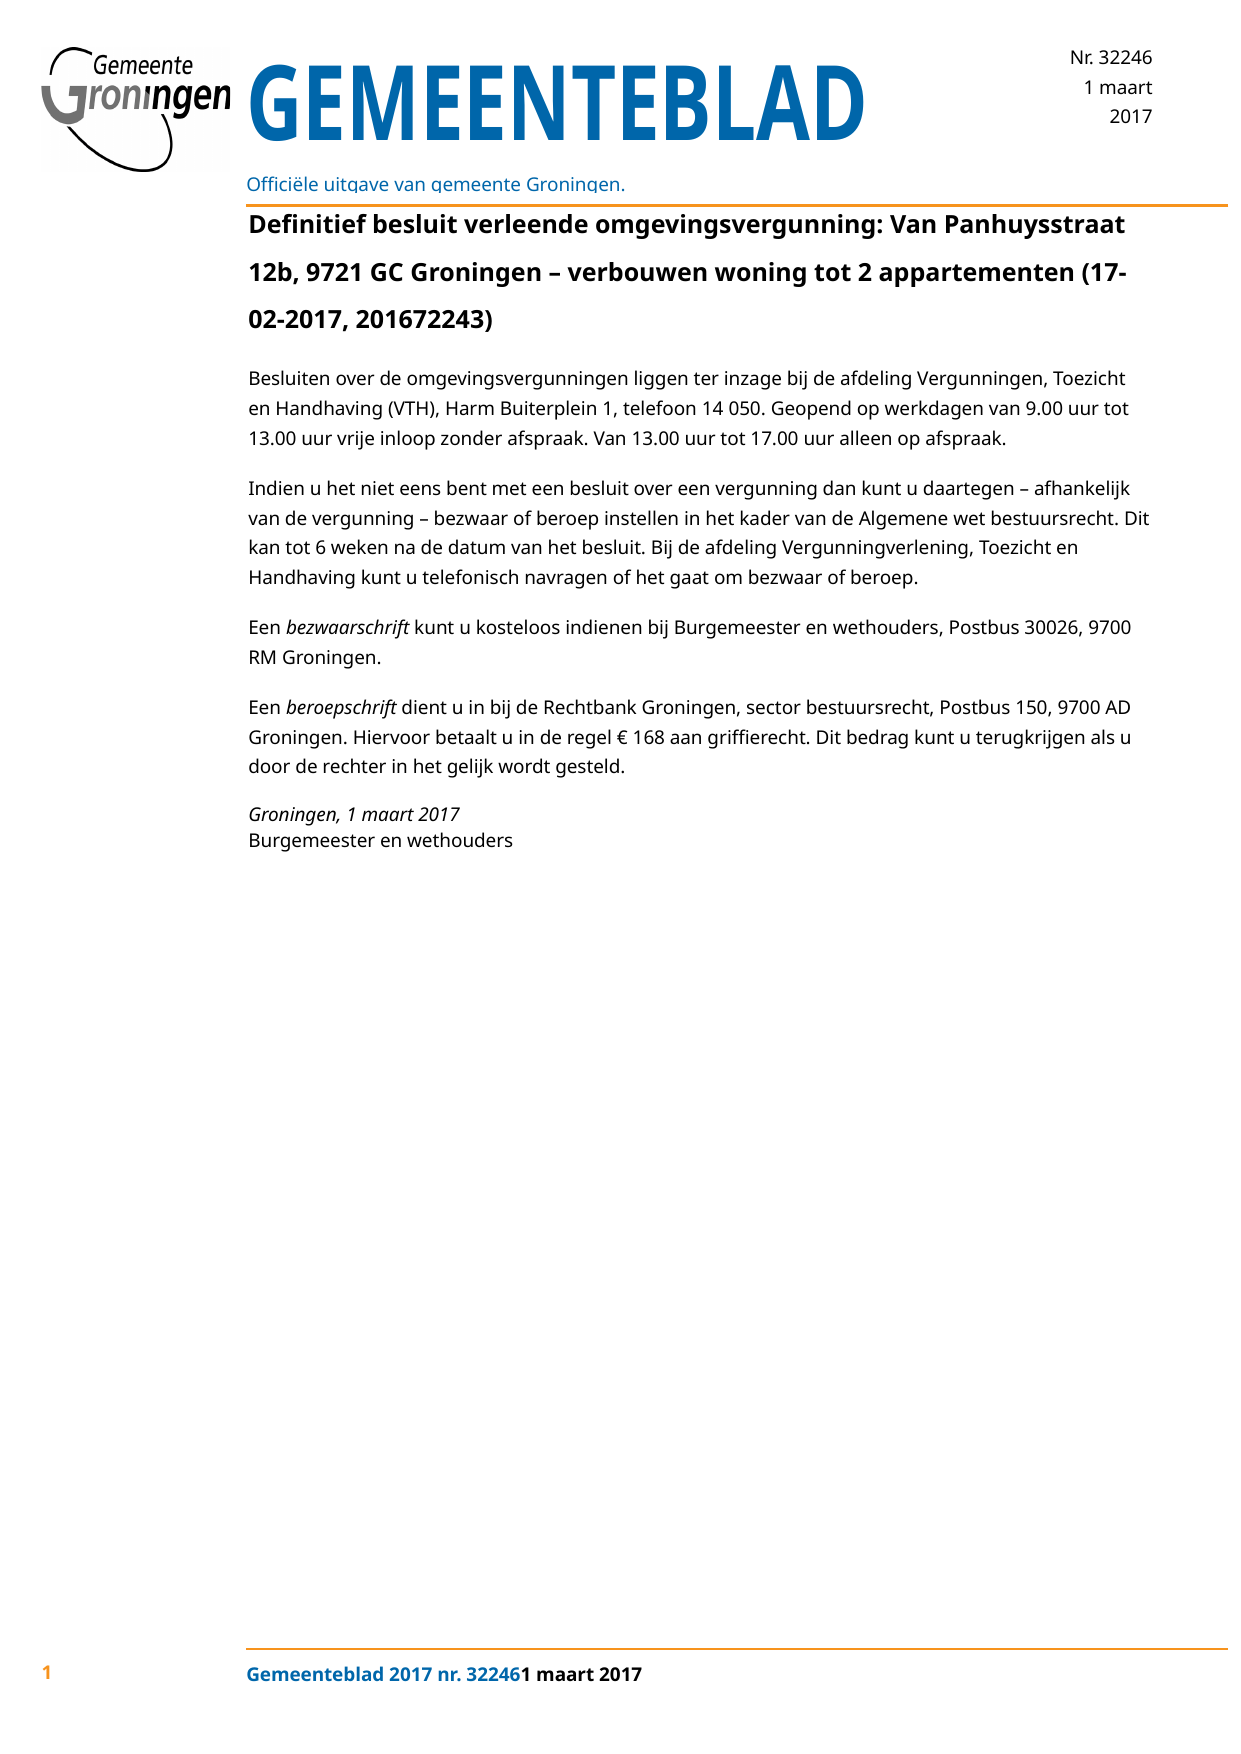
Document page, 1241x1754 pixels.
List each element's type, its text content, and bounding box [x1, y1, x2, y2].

text Definitief besluit verleende omgevingsvergunning: Van Panhuysstraat 12b, 9721 GC Groningen – verbouwen woning tot 2 appartementen (17-02-2017, 201672243) [248, 207, 1152, 336]
text Een beroepschrift dient u in bij de Rechtbank Groningen, sector bestuursrecht, Postbus 150, 9700 AD Groningen. Hiervoor betaalt u in de regel € 168 aan griffierecht. Dit bedrag kunt u terugkrijgen als u door de rechter in het gelijk wordt gesteld. [248, 694, 1152, 779]
text Een bezwaarschrift kunt u kosteloos indienen bij Burgemeester en wethouders, Postbus 30026, 9700 RM Groningen. [248, 614, 1152, 669]
text Groningen, 1 maart 2017 [248, 801, 1152, 827]
text Indien u het niet eens bent met een besluit over een vergunning dan kunt u daartegen – afhankelijk van de vergunning – bezwaar of beroep instellen in het kader van de Algemene wet bestuursrecht. Dit kan tot 6 weken na de datum van het besluit. Bij de afdeling Vergunningverlening, Toezicht en Handhaving kunt u telefonisch navragen of het gaat om bezwaar of beroep. [248, 475, 1152, 589]
picture [41, 47, 231, 172]
text Besluiten over de omgevingsvergunningen liggen ter inzage bij de afdeling Vergunningen, Toezicht en Handhaving (VTH), Harm Buiterplein 1, telefoon 14 050. Geopend op werkdagen van 9.00 uur tot 13.00 uur vrije inloop zonder afspraak. Van 13.00 uur tot 17.00 uur alleen op afspraak. [248, 366, 1152, 450]
text Burgemeester en wethouders [248, 827, 1152, 853]
